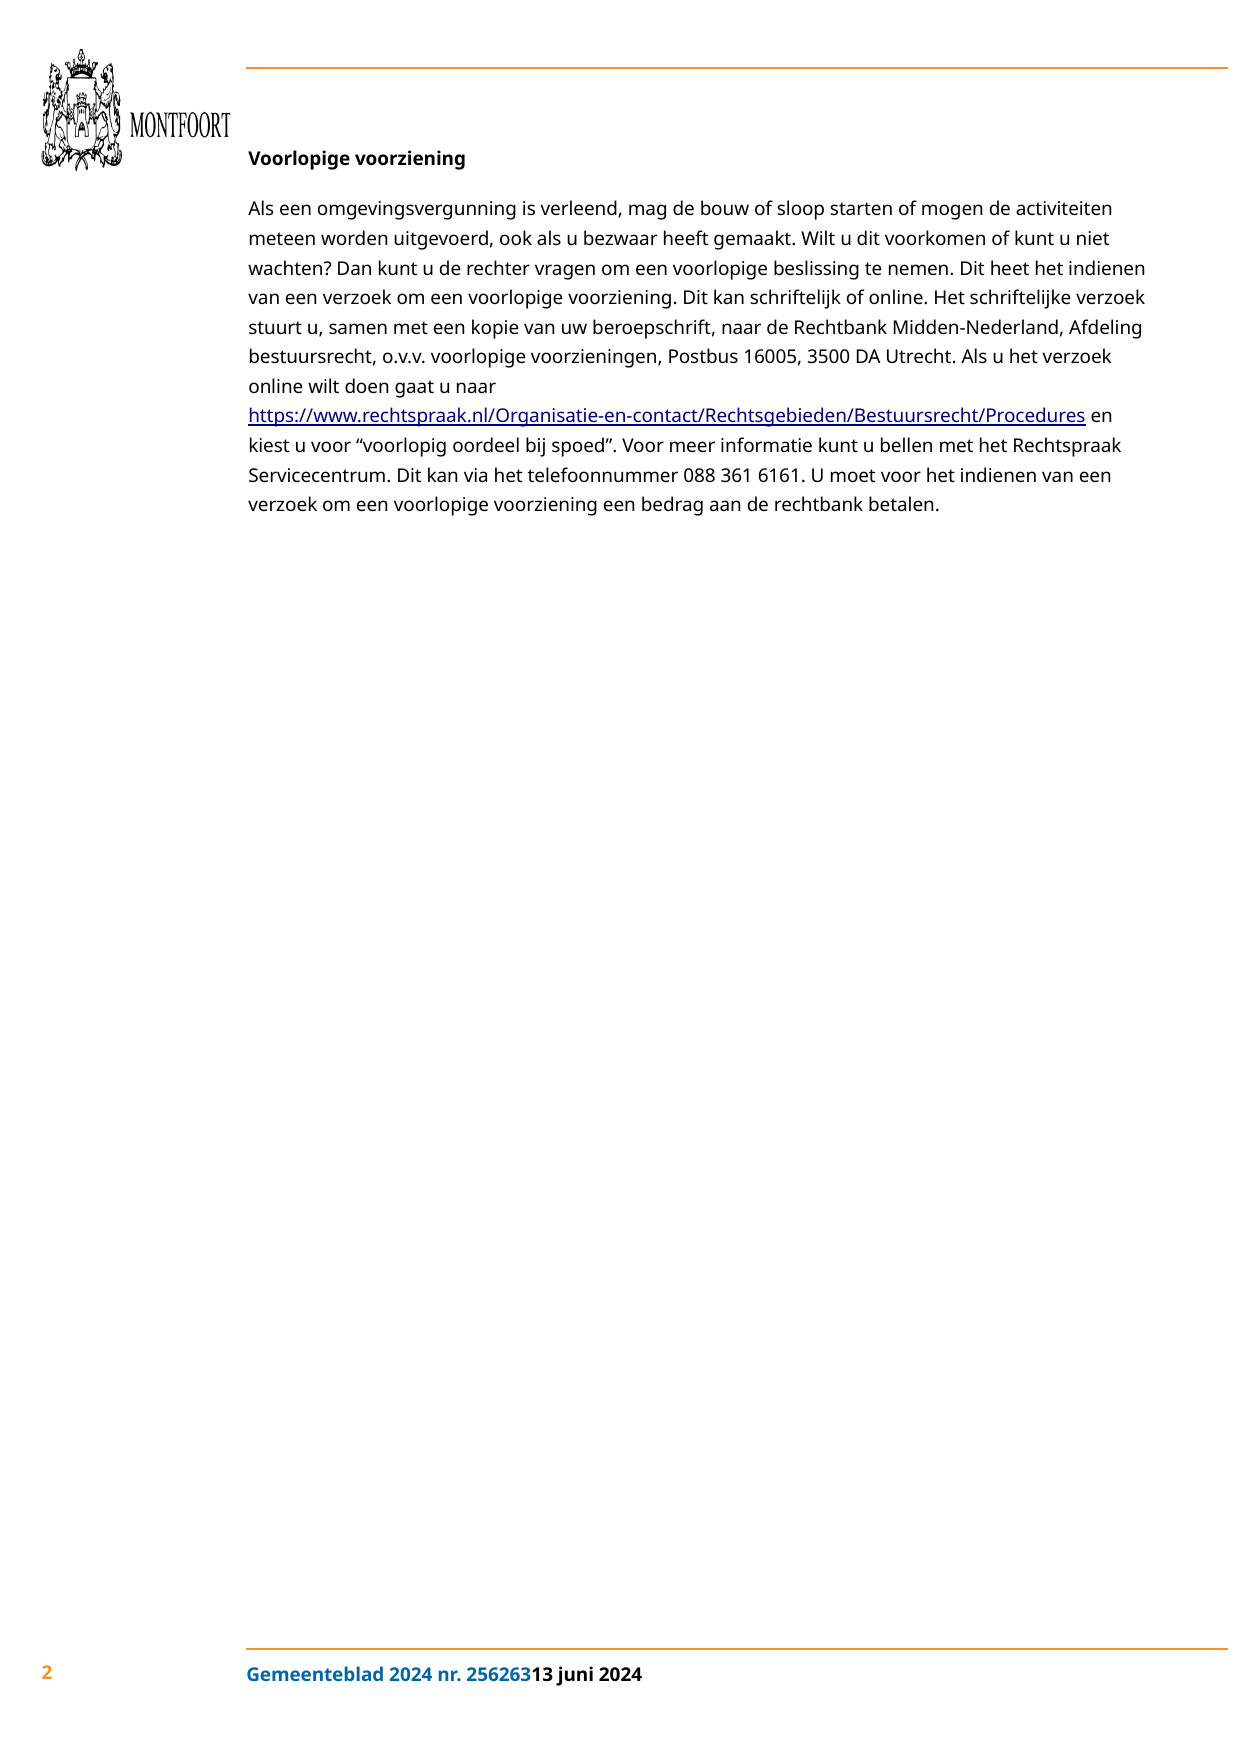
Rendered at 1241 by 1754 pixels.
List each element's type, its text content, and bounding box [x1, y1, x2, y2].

picture [41, 47, 231, 172]
text Als een omgevingsvergunning is verleend, mag de bouw of sloop starten of mogen de activiteiten meteen worden uitgevoerd, ook als u bezwaar heeft gemaakt. Wilt u dit voorkomen of kunt u niet wachten? Dan kunt u de rechter vragen om een voorlopige beslissing te nemen. Dit heet het indienen van een verzoek om een voorlopige voorziening. Dit kan schriftelijk of online. Het schriftelijke verzoek stuurt u, samen met een kopie van uw beroepschrift, naar de Rechtbank Midden-Nederland, Afdeling bestuursrecht, o.v.v. voorlopige voorzieningen, Postbus 16005, 3500 DA Utrecht. Als u het verzoek online wilt doen gaat u naar https://www.rechtspraak.nl/Organisatie-en-contact/Rechtsgebieden/Bestuursrecht/Procedures en kiest u voor “voorlopig oordeel bij spoed”. Voor meer informatie kunt u bellen met het Rechtspraak Servicecentrum. Dit kan via het telefoonnummer 088 361 6161. U moet voor het indienen van een verzoek om een voorlopige voorziening een bedrag aan de rechtbank betalen. [248, 196, 1152, 517]
text Voorlopige voorziening [248, 145, 1152, 171]
